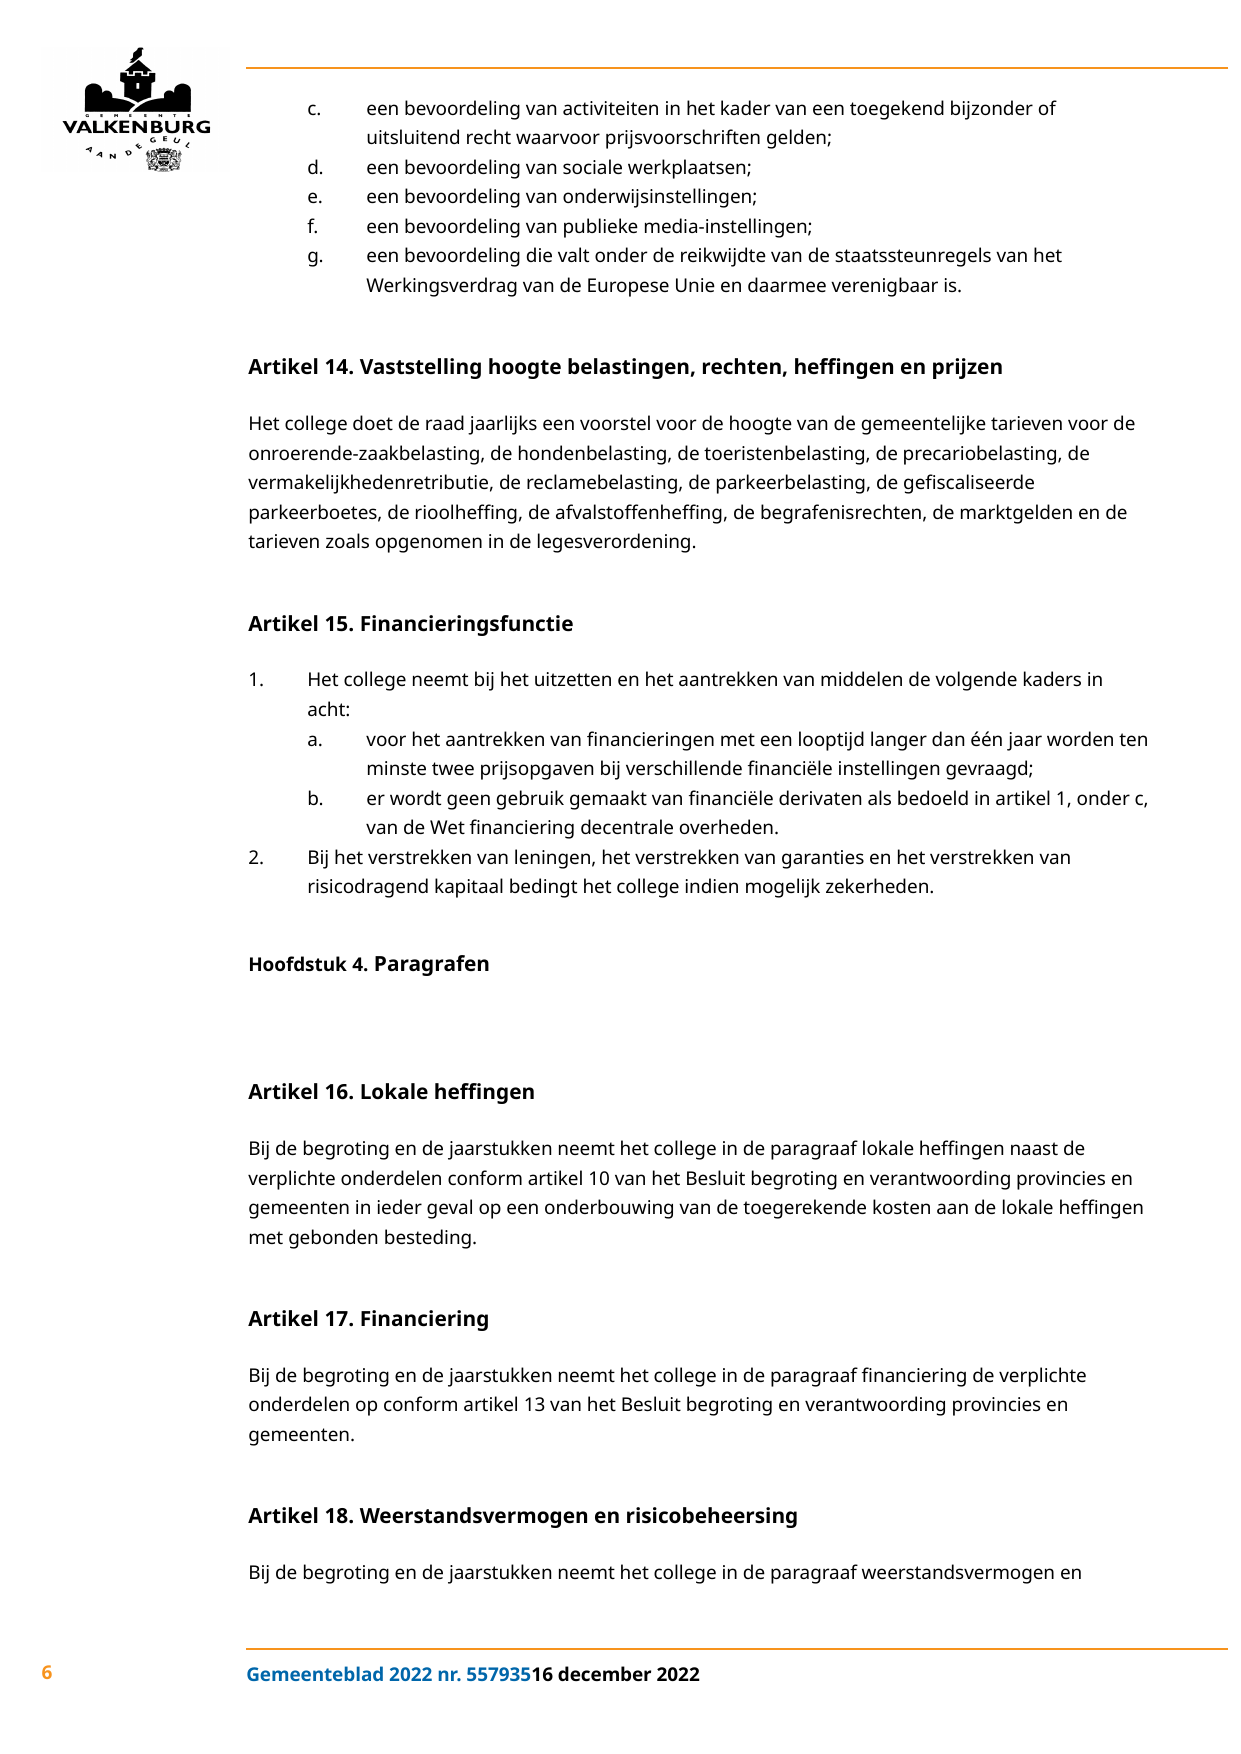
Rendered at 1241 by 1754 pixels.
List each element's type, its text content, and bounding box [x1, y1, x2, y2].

list een bevoordeling die valt onder de reikwijdte van de staatssteunregels van het Werkingsverdrag van de Europese Unie en daarmee verenigbaar is. [307, 243, 1152, 298]
text Artikel 14. Vaststelling hoogte belastingen, rechten, heffingen en prijzen [248, 352, 1152, 381]
text Bij de begroting en de jaarstukken neemt het college in de paragraaf lokale heffingen naast de verplichte onderdelen conform artikel 10 van het Besluit begroting en verantwoording provincies en gemeenten in ieder geval op een onderbouwing van de toegerekende kosten aan de lokale heffingen met gebonden besteding. [248, 1135, 1152, 1249]
text Bij de begroting en de jaarstukken neemt het college in de paragraaf weerstandsvermogen en [248, 1559, 1152, 1585]
list een bevoordeling van onderwijsinstellingen; [307, 183, 1152, 209]
list een bevoordeling van activiteiten in het kader van een toegekend bijzonder of uitsluitend recht waarvoor prijsvoorschriften gelden; [307, 95, 1152, 150]
list Bij het verstrekken van leningen, het verstrekken van garanties en het verstrekken van risicodragend kapitaal bedingt het college indien mogelijk zekerheden. [248, 844, 1152, 899]
text Artikel 15. Financieringsfunctie [248, 609, 1152, 637]
list er wordt geen gebruik gemaakt van financiële derivaten als bedoeld in artikel 1, onder c, van de Wet financiering decentrale overheden. [307, 785, 1152, 840]
text Artikel 16. Lokale heffingen [248, 1077, 1152, 1106]
list een bevoordeling van sociale werkplaatsen; [307, 154, 1152, 180]
list voor het aantrekken van financieringen met een looptijd langer dan één jaar worden ten minste twee prijsopgaven bij verschillende financiële instellingen gevraagd; [307, 726, 1152, 781]
picture [41, 47, 231, 172]
text Artikel 17. Financiering [248, 1304, 1152, 1332]
list Het college neemt bij het uitzetten en het aantrekken van middelen de volgende kaders in acht: [248, 667, 1152, 722]
text Het college doet de raad jaarlijks een voorstel voor de hoogte van de gemeentelijke tarieven voor de onroerende-zaakbelasting, de hondenbelasting, de toeristenbelasting, de precariobelasting, de vermakelijkhedenretributie, de reclamebelasting, de parkeerbelasting, de gefiscaliseerde parkeerboetes, de rioolheffing, de afvalstoffenheffing, de begrafenisrechten, de marktgelden en de tarieven zoals opgenomen in de legesverordening. [248, 410, 1152, 554]
text Bij de begroting en de jaarstukken neemt het college in de paragraaf financiering de verplichte onderdelen op conform artikel 13 van het Besluit begroting en verantwoording provincies en gemeenten. [248, 1362, 1152, 1447]
list een bevoordeling van publieke media-instellingen; [307, 213, 1152, 239]
text Hoofdstuk 4. Paragrafen [248, 949, 1152, 977]
text Artikel 18. Weerstandsvermogen en risicobeheersing [248, 1501, 1152, 1529]
